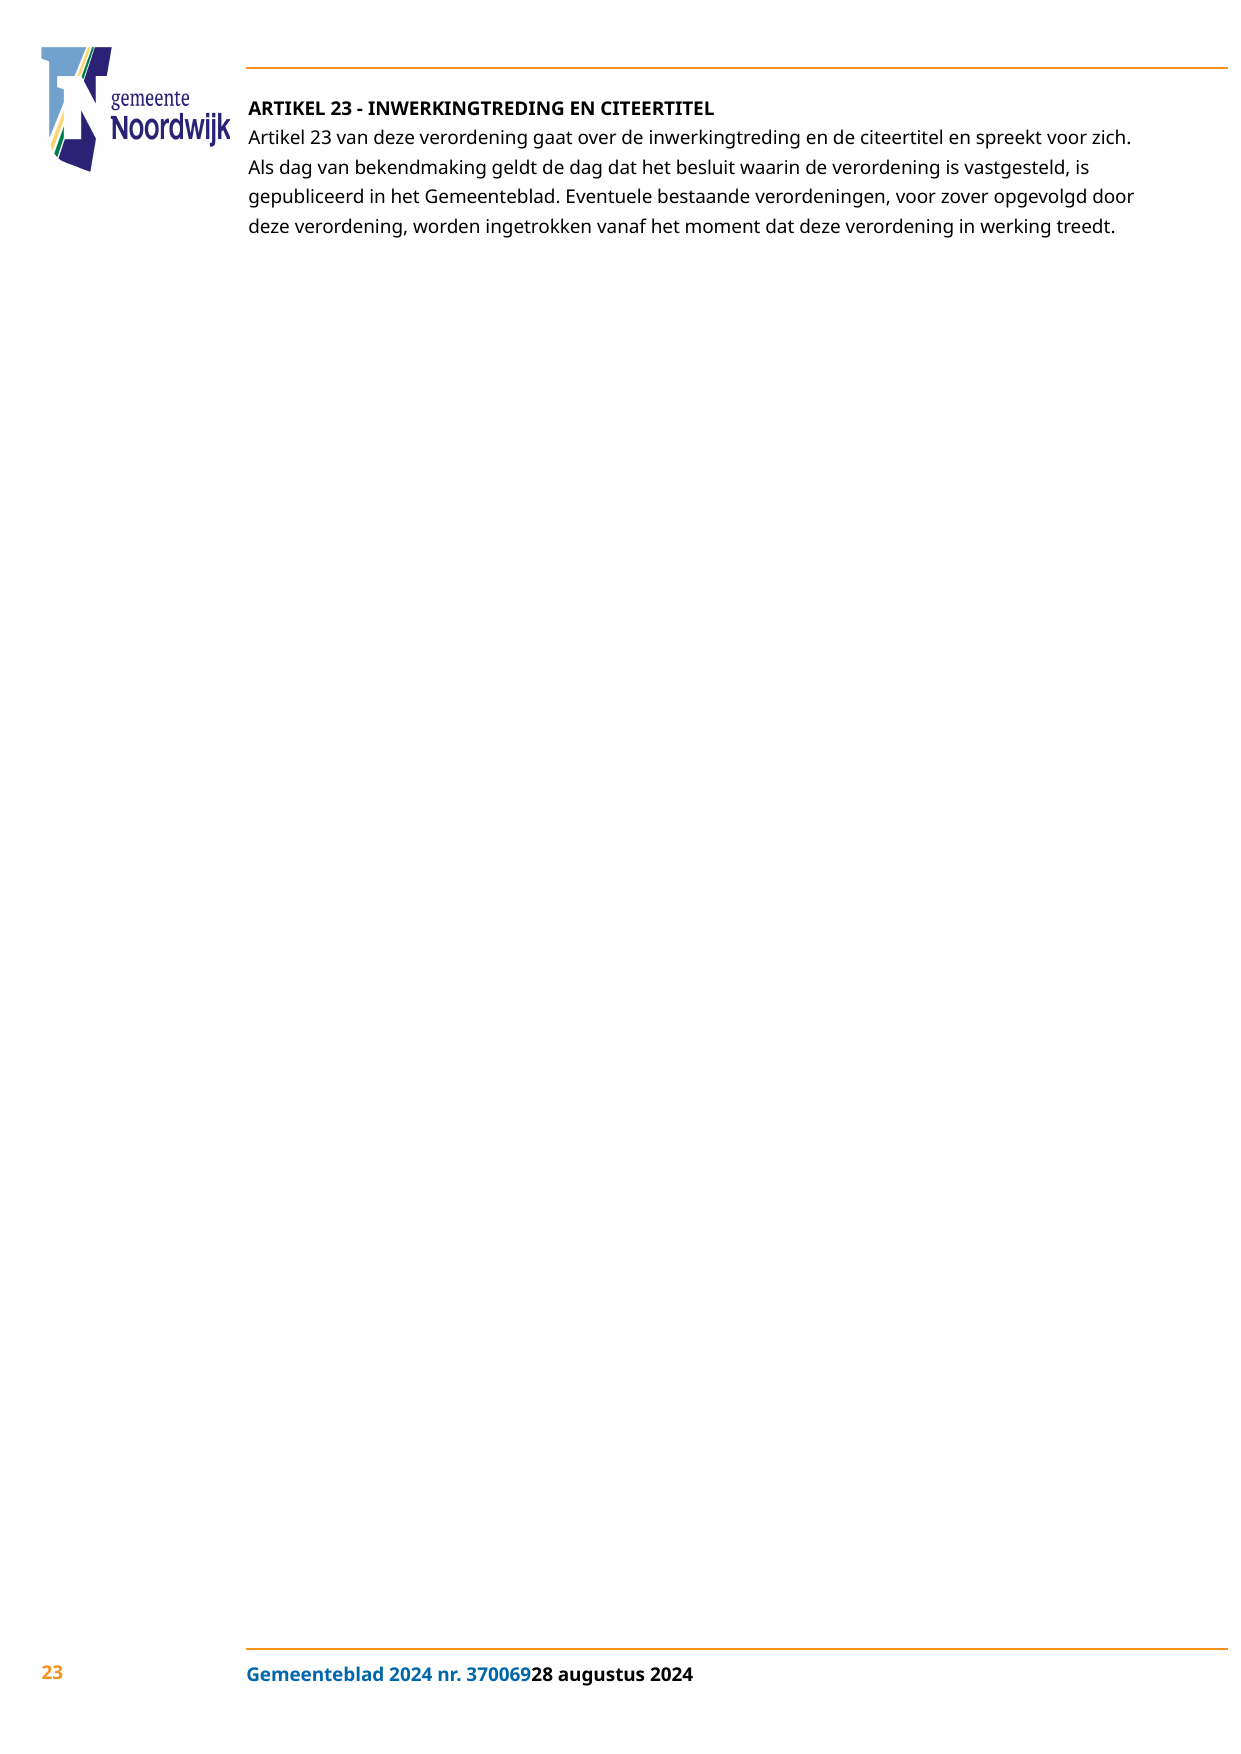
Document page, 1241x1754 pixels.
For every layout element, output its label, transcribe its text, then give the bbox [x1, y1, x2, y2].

picture [41, 47, 231, 172]
text ARTIKEL 23 - INWERKINGTREDING EN CITEERTITEL [248, 95, 1152, 121]
text Artikel 23 van deze verordening gaat over de inwerkingtreding en de citeertitel en spreekt voor zich. Als dag van bekendmaking geldt de dag dat het besluit waarin de verordening is vastgesteld, is gepubliceerd in het Gemeenteblad. Eventuele bestaande verordeningen, voor zover opgevolgd door deze verordening, worden ingetrokken vanaf het moment dat deze verordening in werking treedt. [248, 124, 1152, 239]
